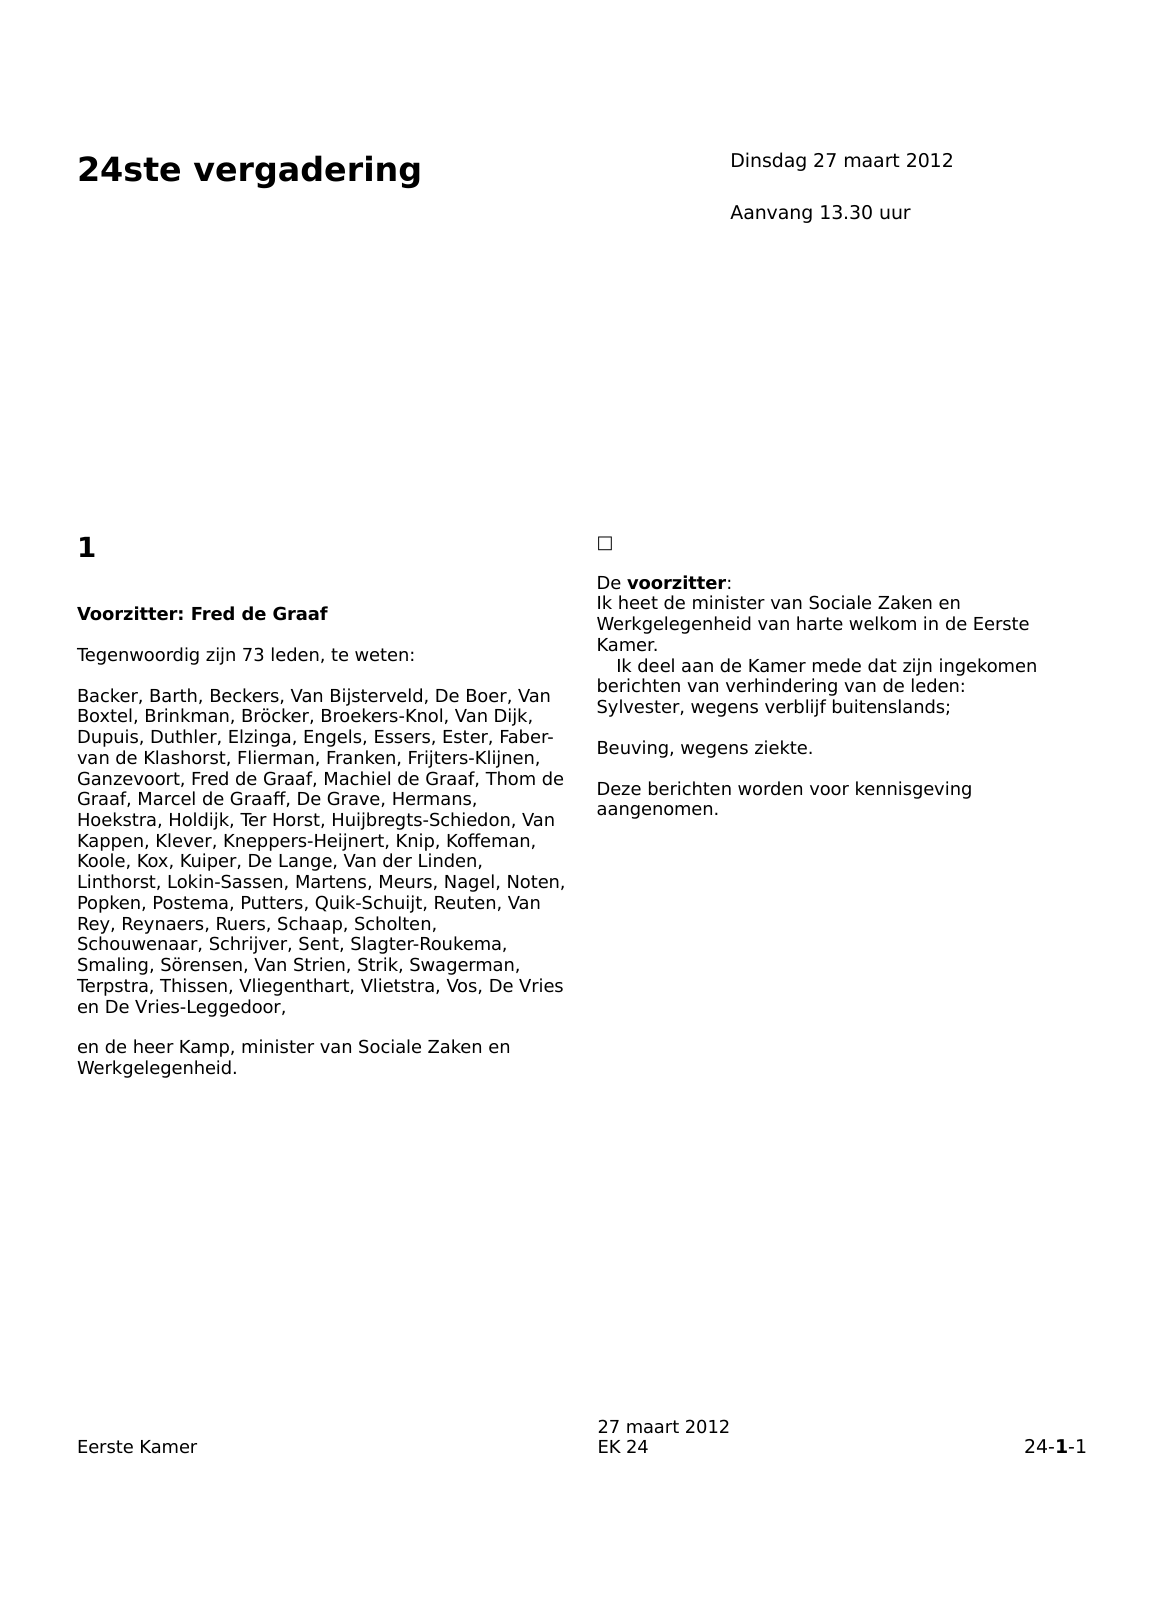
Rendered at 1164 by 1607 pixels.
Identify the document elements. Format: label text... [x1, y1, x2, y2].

table_cell Aanvang 13.30 uur [730, 202, 1087, 254]
text Beuving, wegens ziekte. [596, 738, 1087, 758]
text Sylvester, wegens verblijf buitenslands; [596, 697, 1087, 718]
text Deze berichten worden voor kennisgeving aangenomen. [596, 778, 1087, 820]
table_header 24ste vergadering [77, 150, 730, 254]
text Tegenwoordig zijn 73 leden, te weten: [77, 645, 567, 666]
title 1 [77, 532, 567, 564]
text Voorzitter: Fred de Graaf [77, 604, 567, 625]
text Ik heet de minister van Sociale Zaken en Werkgelegenheid van harte welkom in de Eerste Kamer. [596, 593, 1087, 655]
text De voorzitter: [596, 572, 1087, 593]
text en de heer Kamp, minister van Sociale Zaken en Werkgelegenheid. [77, 1037, 567, 1079]
text Backer, Barth, Beckers, Van Bijsterveld, De Boer, Van Boxtel, Brinkman, Bröcker, Broekers-Knol, Van Dijk, Dupuis, Duthler, Elzinga, Engels, Essers, Ester, Faber-van de Klashorst, Flierman, Franken, Frijters-Klijnen, Ganzevoort, Fred de Graaf, Machiel de Graaf, Thom de Graaf, Marcel de Graaff, De Grave, Hermans, Hoekstra, Holdijk, Ter Horst, Huijbregts-Schiedon, Van Kappen, Klever, Kneppers-Heijnert, Knip, Koffeman, Koole, Kox, Kuiper, De Lange, Van der Linden, Linthorst, Lokin-Sassen, Martens, Meurs, Nagel, Noten, Popken, Postema, Putters, Quik-Schuijt, Reuten, Van Rey, Reynaers, Ruers, Schaap, Scholten, Schouwenaar, Schrijver, Sent, Slagter-Roukema, Smaling, Sörensen, Van Strien, Strik, Swagerman, Terpstra, Thissen, Vliegenthart, Vlietstra, Vos, De Vries en De Vries-Leggedoor, [77, 686, 567, 1017]
text □ [596, 532, 1087, 552]
text Ik deel aan de Kamer mede dat zijn ingekomen berichten van verhindering van de leden: [596, 655, 1087, 697]
table_header Dinsdag 27 maart 2012 [730, 150, 1087, 202]
